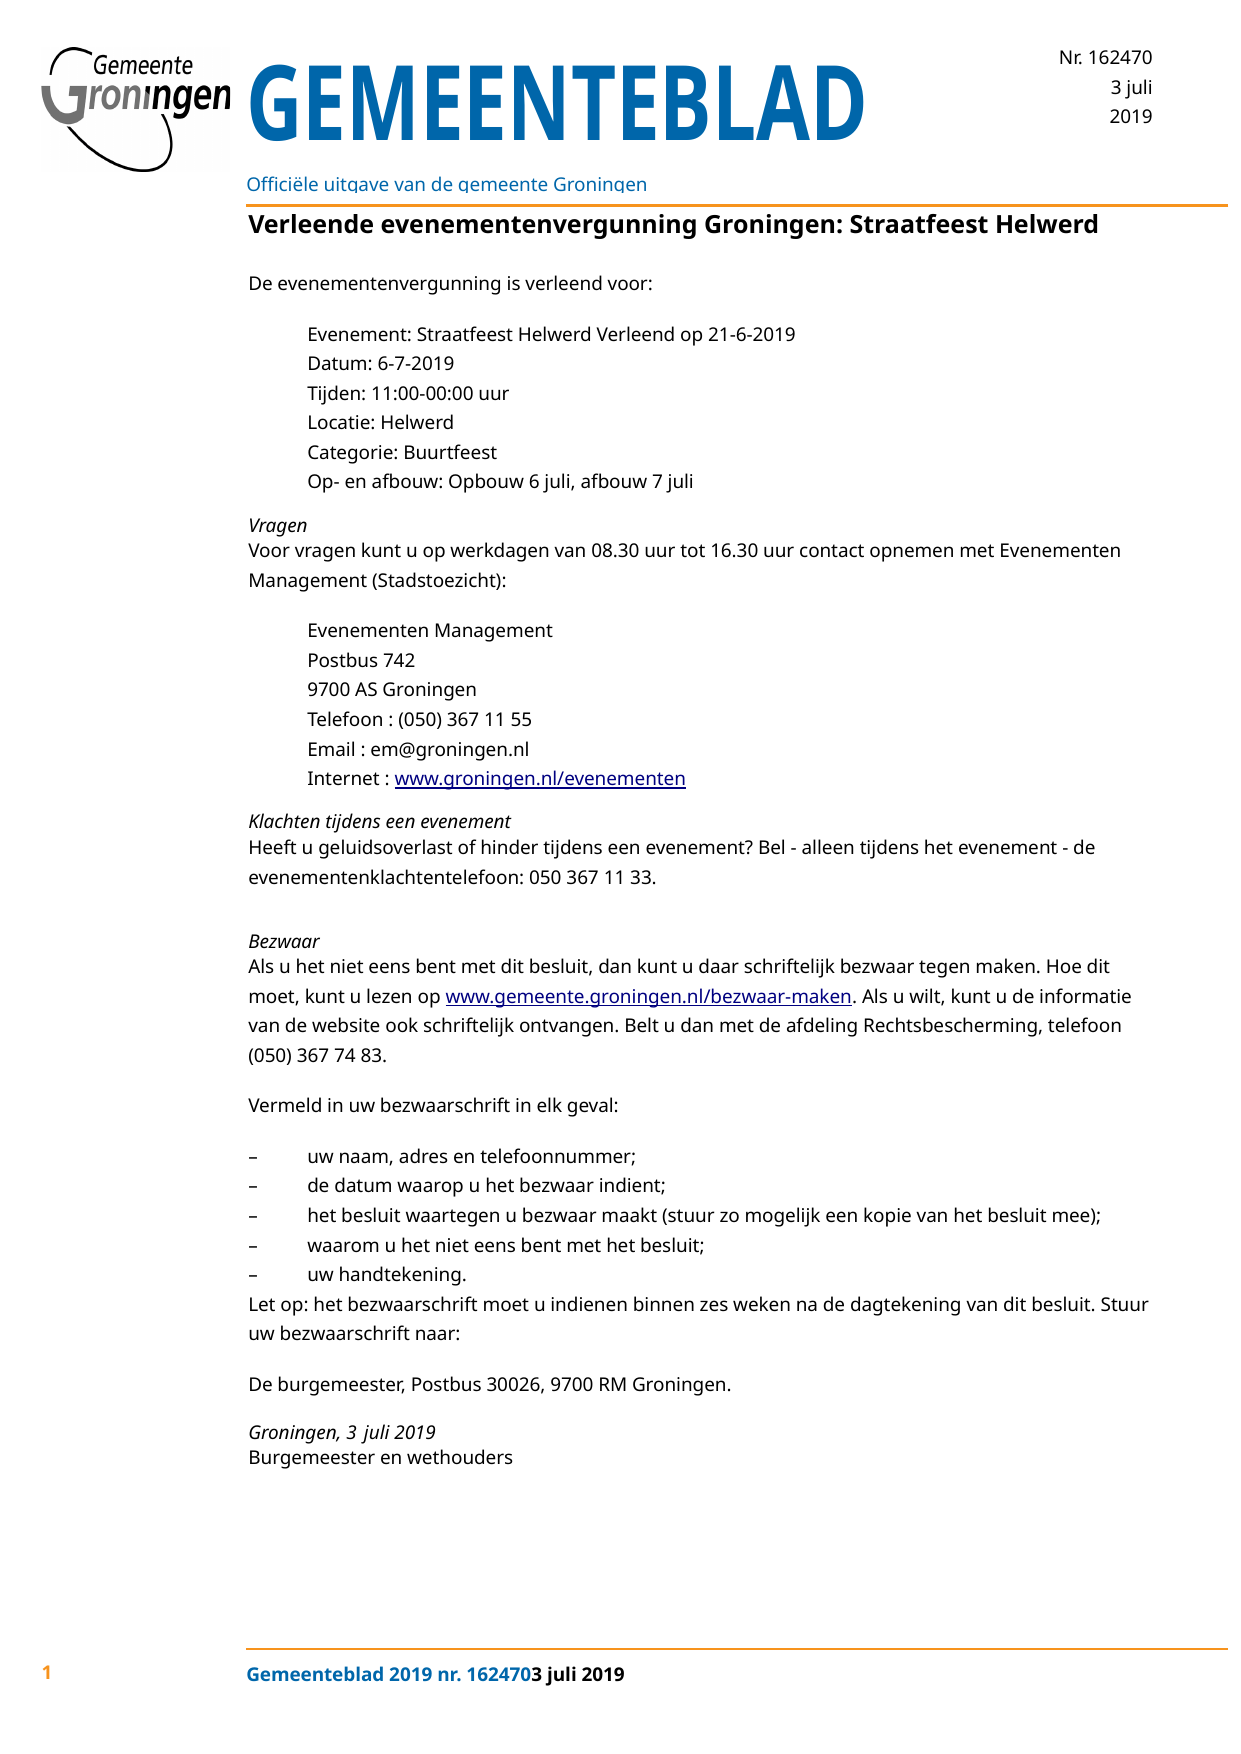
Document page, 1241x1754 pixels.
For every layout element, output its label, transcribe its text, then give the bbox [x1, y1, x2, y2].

list uw handtekening. [248, 1261, 1152, 1287]
list 9700 AS Groningen [248, 677, 1152, 702]
text Klachten tijdens een evenement [248, 808, 1152, 834]
list het besluit waartegen u bezwaar maakt (stuur zo mogelijk een kopie van het besluit mee); [248, 1202, 1152, 1228]
list Telefoon : (050) 367 11 55 [248, 706, 1152, 732]
text Voor vragen kunt u op werkdagen van 08.30 uur tot 16.30 uur contact opnemen met Evenementen Management (Stadstoezicht): [248, 537, 1152, 593]
text Vermeld in uw bezwaarschrift in elk geval: [248, 1093, 1152, 1118]
text Bezwaar [248, 928, 1152, 953]
list Locatie: Helwerd [248, 409, 1152, 435]
list Datum: 6-7-2019 [248, 350, 1152, 376]
text Burgemeester en wethouders [248, 1444, 1152, 1470]
picture [41, 47, 231, 172]
list Evenementen Management [248, 617, 1152, 643]
text Heeft u geluidsoverlast of hinder tijdens een evenement? Bel - alleen tijdens het evenement - de evenementenklachtentelefoon: 050 367 11 33. [248, 834, 1152, 889]
list Internet : www.groningen.nl/evenementen [248, 765, 1152, 791]
list Categorie: Buurtfeest [248, 439, 1152, 465]
list Op- en afbouw: Opbouw 6 juli, afbouw 7 juli [248, 469, 1152, 494]
list de datum waarop u het bezwaar indient; [248, 1173, 1152, 1198]
text De burgemeester, Postbus 30026, 9700 RM Groningen. [248, 1371, 1152, 1397]
list Tijden: 11:00-00:00 uur [248, 380, 1152, 406]
text Als u het niet eens bent met dit besluit, dan kunt u daar schriftelijk bezwaar tegen maken. Hoe dit moet, kunt u lezen op www.gemeente.groningen.nl/bezwaar-maken. Als u wilt, kunt u de informatie van de website ook schriftelijk ontvangen. Belt u dan met de afdeling Rechtsbescherming, telefoon (050) 367 74 83. [248, 953, 1152, 1068]
text Let op: het bezwaarschrift moet u indienen binnen zes weken na de dagtekening van dit besluit. Stuur uw bezwaarschrift naar: [248, 1291, 1152, 1346]
list Postbus 742 [248, 647, 1152, 673]
list uw naam, adres en telefoonnummer; [248, 1143, 1152, 1169]
list waarom u het niet eens bent met het besluit; [248, 1232, 1152, 1258]
text De evenementenvergunning is verleend voor: [248, 270, 1152, 296]
text Vragen [248, 512, 1152, 537]
text Groningen, 3 juli 2019 [248, 1419, 1152, 1444]
text Verleende evenementenvergunning Groningen: Straatfeest Helwerd [248, 207, 1152, 241]
list Evenement: Straatfeest Helwerd Verleend op 21-6-2019 [248, 321, 1152, 346]
list Email : em@groningen.nl [248, 736, 1152, 762]
